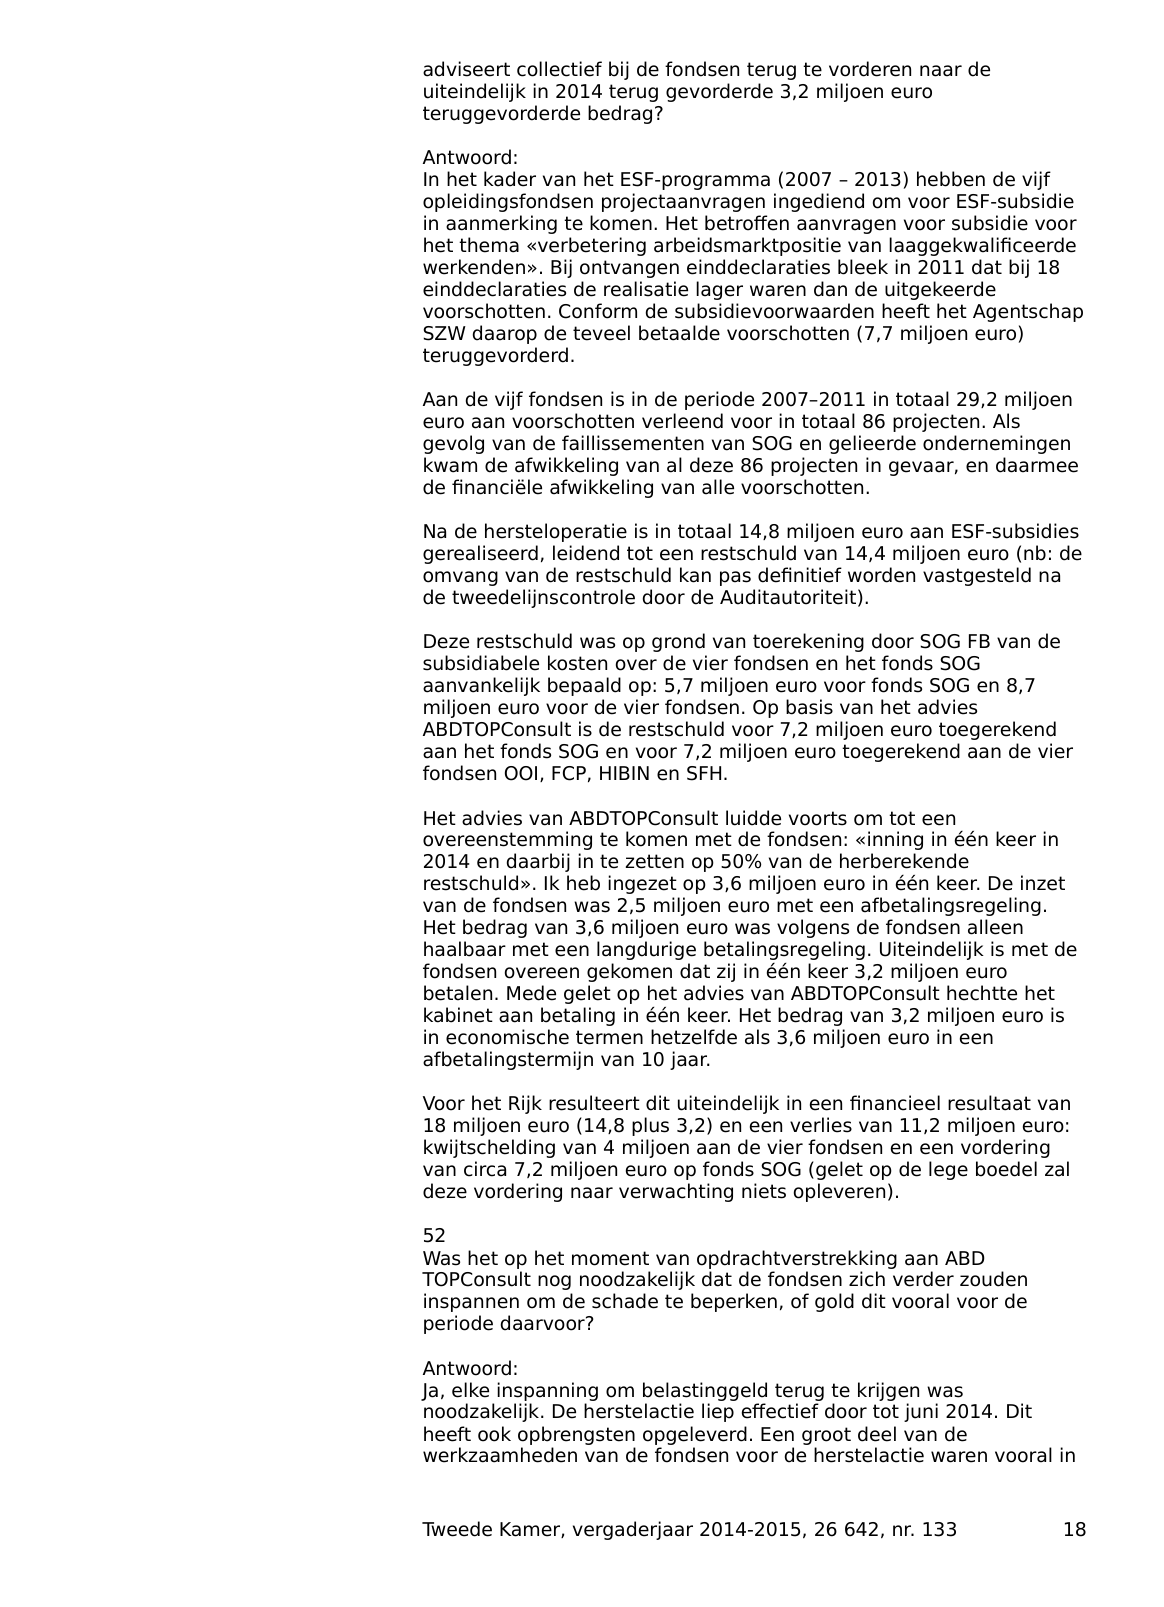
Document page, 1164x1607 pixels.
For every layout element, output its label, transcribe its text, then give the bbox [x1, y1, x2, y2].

text Aan de vijf fondsen is in de periode 2007–2011 in totaal 29,2 miljoen euro aan voorschotten verleend voor in totaal 86 projecten. Als gevolg van de faillissementen van SOG en gelieerde ondernemingen kwam de afwikkeling van al deze 86 projecten in gevaar, en daarmee de financiële afwikkeling van alle voorschotten. [422, 389, 1087, 499]
text Was het op het moment van opdrachtverstrekking aan ABD TOPConsult nog noodzakelijk dat de fondsen zich verder zouden inspannen om de schade te beperken, of gold dit vooral voor de periode daarvoor? [422, 1247, 1087, 1335]
text Het advies van ABDTOPConsult luidde voorts om tot een overeenstemming te komen met de fondsen: «inning in één keer in 2014 en daarbij in te zetten op 50% van de herberekende restschuld». Ik heb ingezet op 3,6 miljoen euro in één keer. De inzet van de fondsen was 2,5 miljoen euro met een afbetalingsregeling. Het bedrag van 3,6 miljoen euro was volgens de fondsen alleen haalbaar met een langdurige betalingsregeling. Uiteindelijk is met de fondsen overeen gekomen dat zij in één keer 3,2 miljoen euro betalen. Mede gelet op het advies van ABDTOPConsult hechtte het kabinet aan betaling in één keer. Het bedrag van 3,2 miljoen euro is in economische termen hetzelfde als 3,6 miljoen euro in een afbetalingstermijn van 10 jaar. [422, 807, 1087, 1071]
text 52 [422, 1225, 1087, 1247]
text Antwoord: [422, 147, 1087, 169]
text Voor het Rijk resulteert dit uiteindelijk in een financieel resultaat van 18 miljoen euro (14,8 plus 3,2) en een verlies van 11,2 miljoen euro: kwijtschelding van 4 miljoen aan de vier fondsen en een vordering van circa 7,2 miljoen euro op fonds SOG (gelet op de lege boedel zal deze vordering naar verwachting niets opleveren). [422, 1093, 1087, 1203]
text Antwoord: [422, 1357, 1087, 1379]
text adviseert collectief bij de fondsen terug te vorderen naar de uiteindelijk in 2014 terug gevorderde 3,2 miljoen euro teruggevorderde bedrag? [422, 59, 1087, 125]
text In het kader van het ESF-programma (2007 – 2013) hebben de vijf opleidingsfondsen projectaanvragen ingediend om voor ESF-subsidie in aanmerking te komen. Het betroffen aanvragen voor subsidie voor het thema «verbetering arbeidsmarktpositie van laaggekwalificeerde werkenden». Bij ontvangen einddeclaraties bleek in 2011 dat bij 18 einddeclaraties de realisatie lager waren dan de uitgekeerde voorschotten. Conform de subsidievoorwaarden heeft het Agentschap SZW daarop de teveel betaalde voorschotten (7,7 miljoen euro) teruggevorderd. [422, 169, 1087, 367]
text Deze restschuld was op grond van toerekening door SOG FB van de subsidiabele kosten over de vier fondsen en het fonds SOG aanvankelijk bepaald op: 5,7 miljoen euro voor fonds SOG en 8,7 miljoen euro voor de vier fondsen. Op basis van het advies ABDTOPConsult is de restschuld voor 7,2 miljoen euro toegerekend aan het fonds SOG en voor 7,2 miljoen euro toegerekend aan de vier fondsen OOI, FCP, HIBIN en SFH. [422, 631, 1087, 785]
text Ja, elke inspanning om belastinggeld terug te krijgen was noodzakelijk. De herstelactie liep effectief door tot juni 2014. Dit heeft ook opbrengsten opgeleverd. Een groot deel van de werkzaamheden van de fondsen voor de herstelactie waren vooral in [422, 1379, 1087, 1467]
text Na de hersteloperatie is in totaal 14,8 miljoen euro aan ESF-subsidies gerealiseerd, leidend tot een restschuld van 14,4 miljoen euro (nb: de omvang van de restschuld kan pas definitief worden vastgesteld na de tweedelijnscontrole door de Auditautoriteit). [422, 521, 1087, 609]
